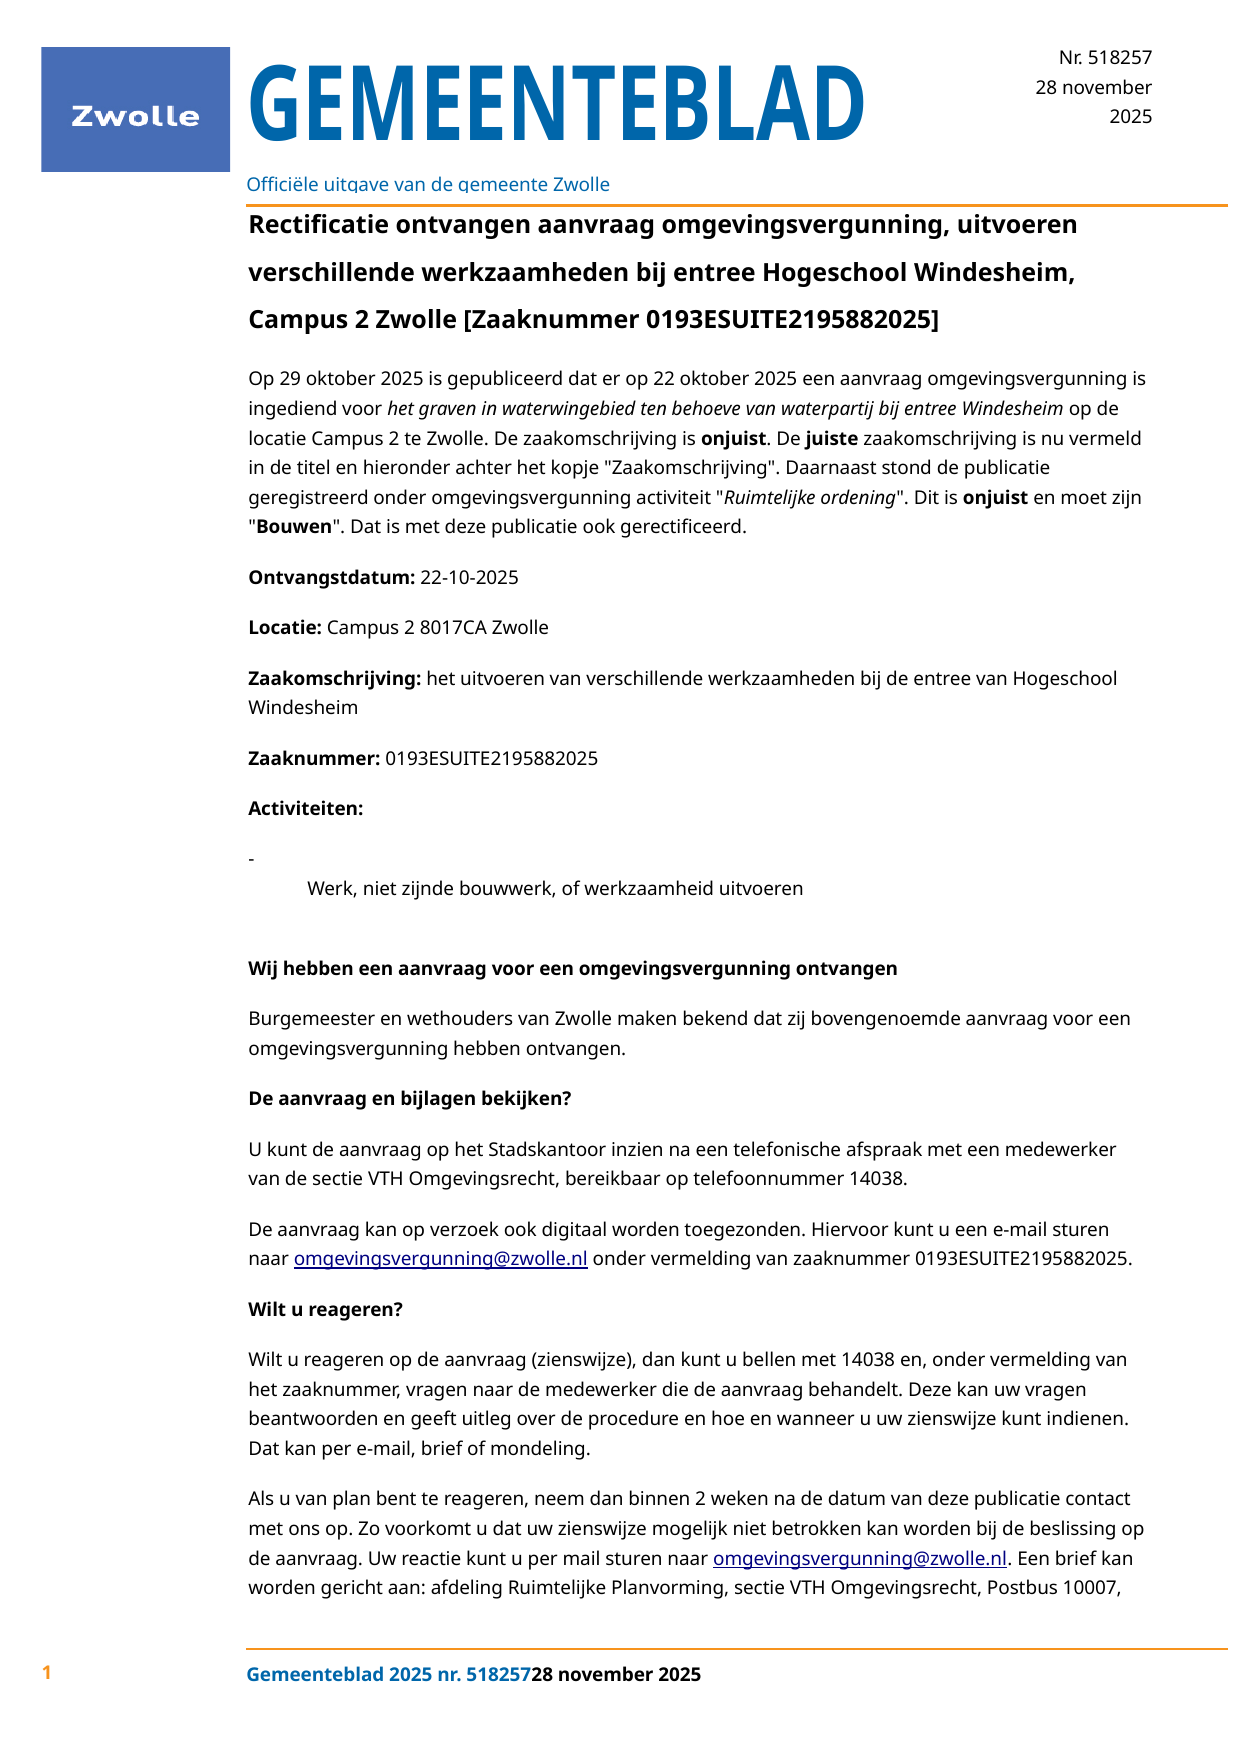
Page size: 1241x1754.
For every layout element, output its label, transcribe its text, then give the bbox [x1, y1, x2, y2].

text De aanvraag en bijlagen bekijken? [248, 1086, 1152, 1111]
text Zaakomschrijving: het uitvoeren van verschillende werkzaamheden bij de entree van Hogeschool Windesheim [248, 665, 1152, 720]
text Op 29 oktober 2025 is gepubliceerd dat er op 22 oktober 2025 een aanvraag omgevingsvergunning is ingediend voor het graven in waterwingebied ten behoeve van waterpartij bij entree Windesheim op de locatie Campus 2 te Zwolle. De zaakomschrijving is onjuist. De juiste zaakomschrijving is nu vermeld in de titel en hieronder achter het kopje "Zaakomschrijving". Daarnaast stond de publicatie geregistreerd onder omgevingsvergunning activiteit "Ruimtelijke ordening". Dit is onjuist en moet zijn "Bouwen". Dat is met deze publicatie ook gerectificeerd. [248, 366, 1152, 539]
text Ontvangstdatum: 22-10-2025 [248, 564, 1152, 589]
text Locatie: Campus 2 8017CA Zwolle [248, 614, 1152, 640]
text Activiteiten: [248, 795, 1152, 821]
text Rectificatie ontvangen aanvraag omgevingsvergunning, uitvoeren verschillende werkzaamheden bij entree Hogeschool Windesheim, Campus 2 Zwolle [Zaaknummer 0193ESUITE2195882025] [248, 207, 1152, 336]
text Burgemeester en wethouders van Zwolle maken bekend dat zij bovengenoemde aanvraag voor een omgevingsvergunning hebben ontvangen. [248, 1006, 1152, 1061]
picture [41, 47, 231, 172]
list Werk, niet zijnde bouwwerk, of werkzaamheid uitvoeren [248, 875, 1152, 901]
text Wilt u reageren? [248, 1296, 1152, 1322]
text Zaaknummer: 0193ESUITE2195882025 [248, 745, 1152, 770]
text U kunt de aanvraag op het Stadskantoor inzien na een telefonische afspraak met een medewerker van de sectie VTH Omgevingsrecht, bereikbaar op telefoonnummer 14038. [248, 1136, 1152, 1191]
text Wilt u reageren op de aanvraag (zienswijze), dan kunt u bellen met 14038 en, onder vermelding van het zaaknummer, vragen naar de medewerker die de aanvraag behandelt. Deze kan uw vragen beantwoorden en geeft uitleg over de procedure en hoe en wanneer u uw zienswijze kunt indienen. Dat kan per e-mail, brief of mondeling. [248, 1346, 1152, 1461]
text Als u van plan bent te reageren, neem dan binnen 2 weken na de datum van deze publicatie contact met ons op. Zo voorkomt u dat uw zienswijze mogelijk niet betrokken kan worden bij de beslissing op de aanvraag. Uw reactie kunt u per mail sturen naar omgevingsvergunning@zwolle.nl. Een brief kan worden gericht aan: afdeling Ruimtelijke Planvorming, sectie VTH Omgevingsrecht, Postbus 10007, [248, 1486, 1152, 1600]
text De aanvraag kan op verzoek ook digitaal worden toegezonden. Hiervoor kunt u een e-mail sturen naar omgevingsvergunning@zwolle.nl onder vermelding van zaaknummer 0193ESUITE2195882025. [248, 1216, 1152, 1271]
text Wij hebben een aanvraag voor een omgevingsvergunning ontvangen [248, 955, 1152, 981]
